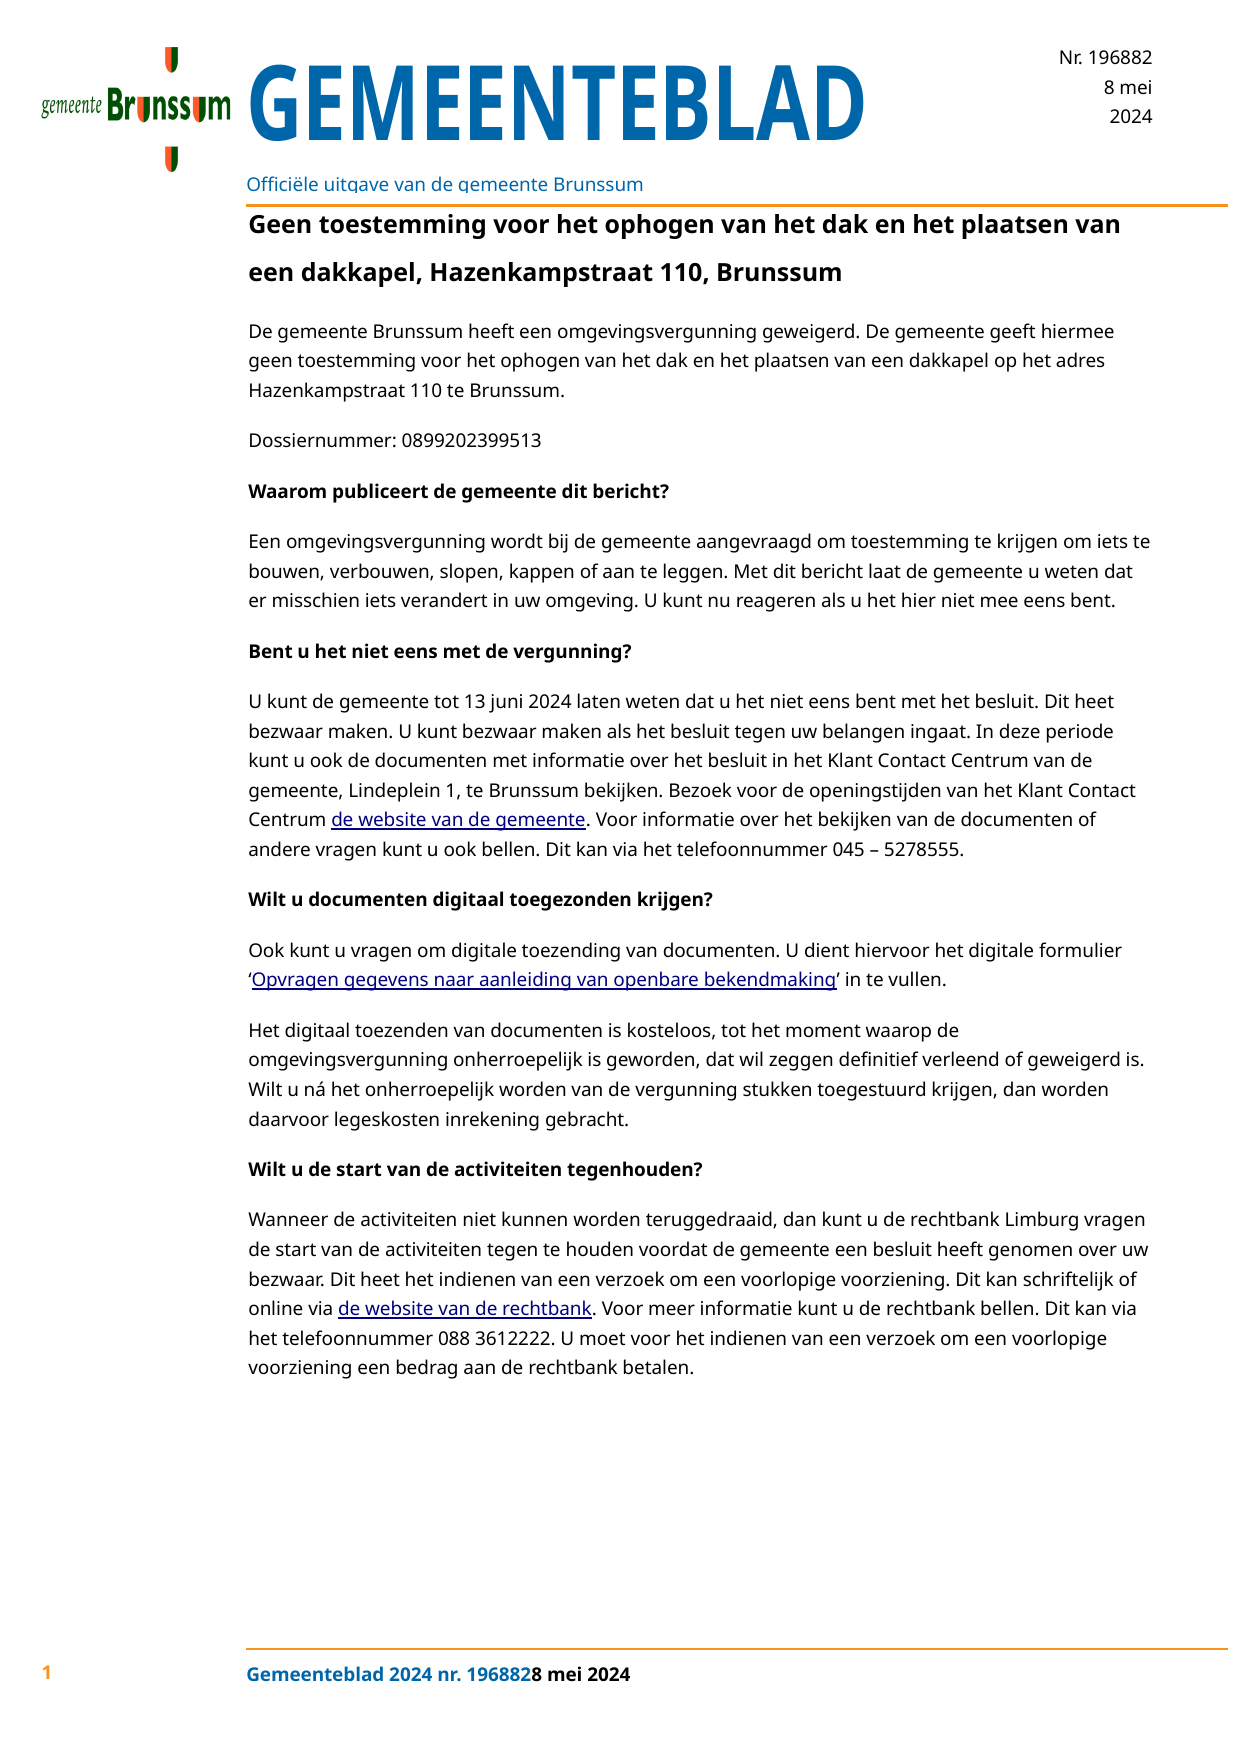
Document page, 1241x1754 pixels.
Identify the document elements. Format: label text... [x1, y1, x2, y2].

text Ook kunt u vragen om digitale toezending van documenten. U dient hiervoor het digitale formulier ‘Opvragen gegevens naar aanleiding van openbare bekendmaking’ in te vullen. [248, 937, 1152, 992]
text Waarom publiceert de gemeente dit bericht? [248, 478, 1152, 504]
text Bent u het niet eens met de vergunning? [248, 638, 1152, 664]
text Wilt u documenten digitaal toegezonden krijgen? [248, 887, 1152, 912]
text Dossiernummer: 0899202399513 [248, 427, 1152, 453]
text Het digitaal toezenden van documenten is kosteloos, tot het moment waarop de omgevingsvergunning onherroepelijk is geworden, dat wil zeggen definitief verleend of geweigerd is. Wilt u ná het onherroepelijk worden van de vergunning stukken toegestuurd krijgen, dan worden daarvoor legeskosten inrekening gebracht. [248, 1017, 1152, 1132]
picture [41, 47, 231, 172]
text U kunt de gemeente tot 13 juni 2024 laten weten dat u het niet eens bent met het besluit. Dit heet bezwaar maken. U kunt bezwaar maken als het besluit tegen uw belangen ingaat. In deze periode kunt u ook de documenten met informatie over het besluit in het Klant Contact Centrum van de gemeente, Lindeplein 1, te Brunssum bekijken. Bezoek voor de openingstijden van het Klant Contact Centrum de website van de gemeente. Voor informatie over het bekijken van de documenten of andere vragen kunt u ook bellen. Dit kan via het telefoonnummer 045 – 5278555. [248, 688, 1152, 862]
text Wanneer de activiteiten niet kunnen worden teruggedraaid, dan kunt u de rechtbank Limburg vragen de start van de activiteiten tegen te houden voordat de gemeente een besluit heeft genomen over uw bezwaar. Dit heet het indienen van een verzoek om een voorlopige voorziening. Dit kan schriftelijk of online via de website van de rechtbank. Voor meer informatie kunt u de rechtbank bellen. Dit kan via het telefoonnummer 088 3612222. U moet voor het indienen van een verzoek om een voorlopige voorziening een bedrag aan de rechtbank betalen. [248, 1207, 1152, 1380]
text Geen toestemming voor het ophogen van het dak en het plaatsen van een dakkapel, Hazenkampstraat 110, Brunssum [248, 207, 1152, 288]
text Wilt u de start van de activiteiten tegenhouden? [248, 1156, 1152, 1182]
text Een omgevingsvergunning wordt bij de gemeente aangevraagd om toestemming te krijgen om iets te bouwen, verbouwen, slopen, kappen of aan te leggen. Met dit bericht laat de gemeente u weten dat er misschien iets verandert in uw omgeving. U kunt nu reageren als u het hier niet mee eens bent. [248, 528, 1152, 613]
text De gemeente Brunssum heeft een omgevingsvergunning geweigerd. De gemeente geeft hiermee geen toestemming voor het ophogen van het dak en het plaatsen van een dakkapel op het adres Hazenkampstraat 110 te Brunssum. [248, 318, 1152, 403]
